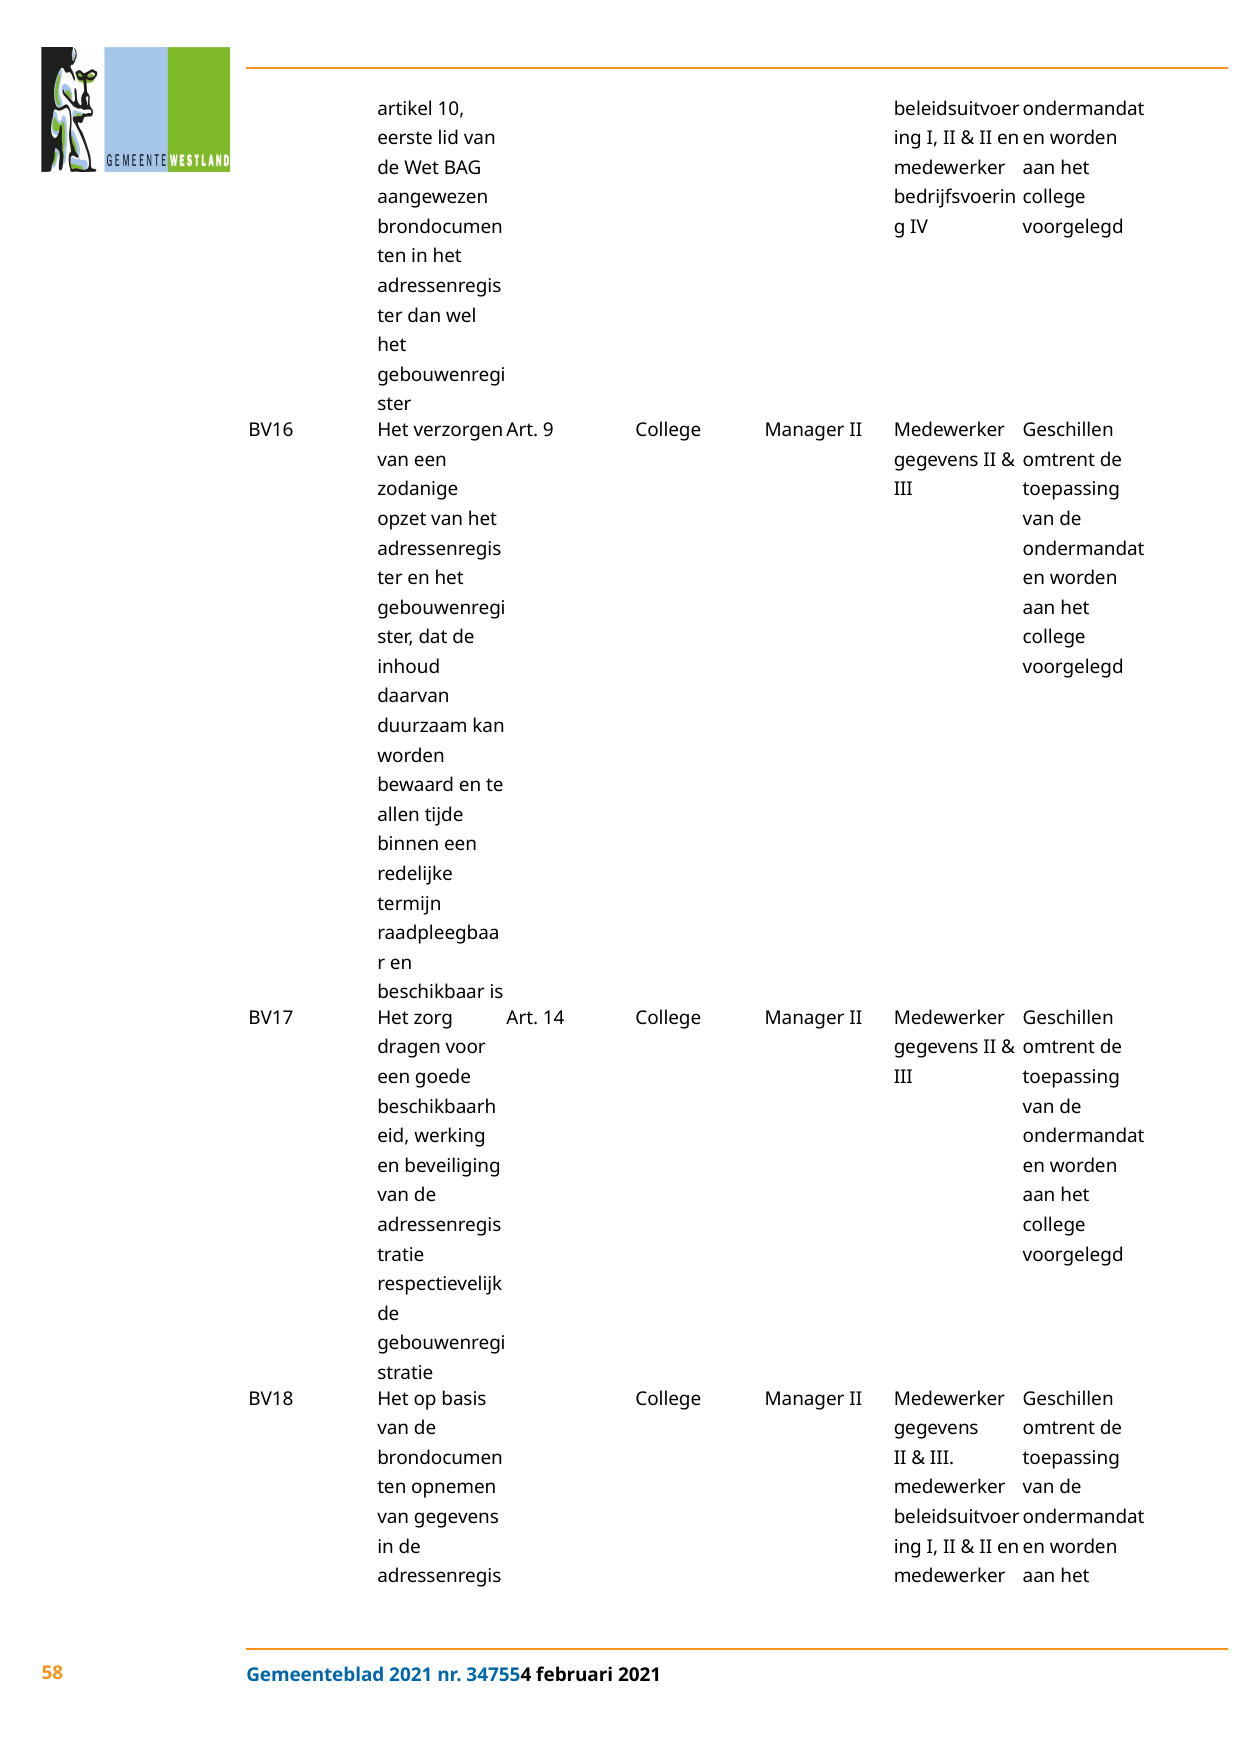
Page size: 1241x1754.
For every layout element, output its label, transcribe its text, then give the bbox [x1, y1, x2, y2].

table_cell Geschillen omtrent de toepassing van de ondermandaten worden aan het college voorgelegd [1023, 416, 1152, 1004]
table_cell [764, 95, 893, 416]
table_cell College [635, 1004, 764, 1385]
table_cell Het zorg dragen voor een goede beschikbaarheid, werking en beveiliging van de adressenregistratie respectievelijk de gebouwenregistratie [377, 1004, 506, 1385]
table_cell Geschillen omtrent de toepassing van de ondermandaten worden aan het college voorgelegd [1023, 1004, 1152, 1385]
table_cell [506, 95, 635, 416]
table_cell BV17 [248, 1004, 377, 1385]
table_cell Medewerker gegevens II & III [894, 1004, 1022, 1385]
table_cell Art. 14 [506, 1004, 635, 1385]
table_cell artikel 10, eerste lid van de Wet BAG aangewezen brondocumenten in het adressenregister dan wel het gebouwenregister [377, 95, 506, 416]
picture [41, 47, 231, 172]
table_cell ondermandaten worden aan het college voorgelegd [1023, 95, 1152, 416]
table_cell Geschillen omtrent de toepassing van de ondermandaten worden aan het [1023, 1385, 1152, 1588]
table_cell BV16 [248, 416, 377, 1004]
table_cell [635, 95, 764, 416]
table_cell BV18 [248, 1385, 377, 1588]
table_cell Het op basis van de brondocumenten opnemen van gegevens in de adressenregis [377, 1385, 506, 1588]
table_cell [506, 1385, 635, 1588]
table_cell Medewerker gegevens II & III. medewerker beleidsuitvoering I, II & II en medewerker [894, 1385, 1022, 1588]
table_cell Medewerker gegevens II & III [894, 416, 1022, 1004]
table_cell Het verzorgen van een zodanige opzet van het adressenregister en het gebouwenregister, dat de inhoud daarvan duurzaam kan worden bewaard en te allen tijde binnen een redelijke termijn raadpleegbaar en beschikbaar is [377, 416, 506, 1004]
table_cell Manager II [764, 1385, 893, 1588]
table_cell [248, 95, 377, 416]
table_cell Art. 9 [506, 416, 635, 1004]
table_cell Manager II [764, 416, 893, 1004]
table_cell beleidsuitvoering I, II & II en medewerker bedrijfsvoering IV [894, 95, 1022, 416]
table_cell College [635, 416, 764, 1004]
table_cell College [635, 1385, 764, 1588]
table_cell Manager II [764, 1004, 893, 1385]
